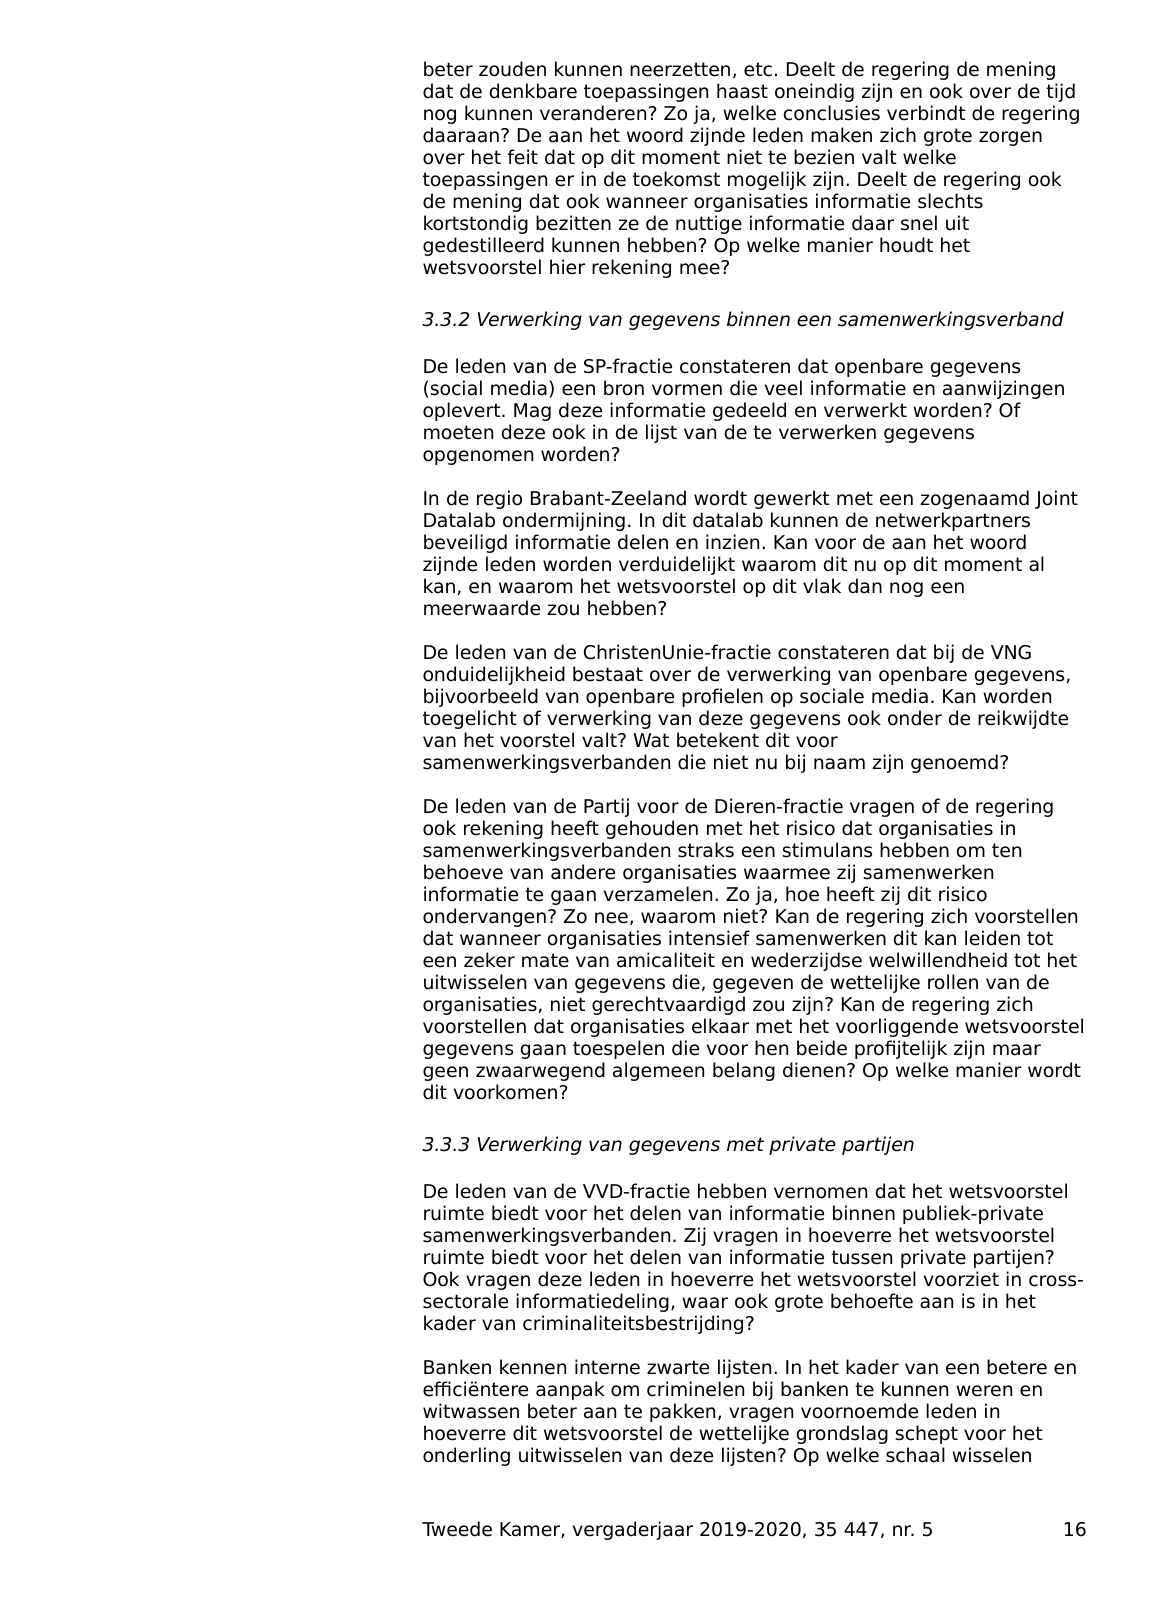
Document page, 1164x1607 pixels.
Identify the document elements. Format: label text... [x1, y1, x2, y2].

text In de regio Brabant-Zeeland wordt gewerkt met een zogenaamd Joint Datalab ondermijning. In dit datalab kunnen de netwerkpartners beveiligd informatie delen en inzien. Kan voor de aan het woord zijnde leden worden verduidelijkt waarom dit nu op dit moment al kan, en waarom het wetsvoorstel op dit vlak dan nog een meerwaarde zou hebben? [422, 488, 1087, 620]
subtitle 3.3.3 Verwerking van gegevens met private partijen [422, 1134, 1087, 1156]
text Banken kennen interne zwarte lijsten. In het kader van een betere en efficiëntere aanpak om criminelen bij banken te kunnen weren en witwassen beter aan te pakken, vragen voornoemde leden in hoeverre dit wetsvoorstel de wettelijke grondslag schept voor het onderling uitwisselen van deze lijsten? Op welke schaal wisselen [422, 1357, 1087, 1467]
text De leden van de Partij voor de Dieren-fractie vragen of de regering ook rekening heeft gehouden met het risico dat organisaties in samenwerkingsverbanden straks een stimulans hebben om ten behoeve van andere organisaties waarmee zij samenwerken informatie te gaan verzamelen. Zo ja, hoe heeft zij dit risico ondervangen? Zo nee, waarom niet? Kan de regering zich voorstellen dat wanneer organisaties intensief samenwerken dit kan leiden tot een zeker mate van amicaliteit en wederzijdse welwillendheid tot het uitwisselen van gegevens die, gegeven de wettelijke rollen van de organisaties, niet gerechtvaardigd zou zijn? Kan de regering zich voorstellen dat organisaties elkaar met het voorliggende wetsvoorstel gegevens gaan toespelen die voor hen beide profijtelijk zijn maar geen zwaarwegend algemeen belang dienen? Op welke manier wordt dit voorkomen? [422, 796, 1087, 1104]
text De leden van de VVD-fractie hebben vernomen dat het wetsvoorstel ruimte biedt voor het delen van informatie binnen publiek-private samenwerkingsverbanden. Zij vragen in hoeverre het wetsvoorstel ruimte biedt voor het delen van informatie tussen private partijen? Ook vragen deze leden in hoeverre het wetsvoorstel voorziet in cross-sectorale informatiedeling, waar ook grote behoefte aan is in het kader van criminaliteitsbestrijding? [422, 1181, 1087, 1334]
subtitle 3.3.2 Verwerking van gegevens binnen een samenwerkingsverband [422, 309, 1087, 331]
text beter zouden kunnen neerzetten, etc. Deelt de regering de mening dat de denkbare toepassingen haast oneindig zijn en ook over de tijd nog kunnen veranderen? Zo ja, welke conclusies verbindt de regering daaraan? De aan het woord zijnde leden maken zich grote zorgen over het feit dat op dit moment niet te bezien valt welke toepassingen er in de toekomst mogelijk zijn. Deelt de regering ook de mening dat ook wanneer organisaties informatie slechts kortstondig bezitten ze de nuttige informatie daar snel uit gedestilleerd kunnen hebben? Op welke manier houdt het wetsvoorstel hier rekening mee? [422, 59, 1087, 279]
text De leden van de SP-fractie constateren dat openbare gegevens (social media) een bron vormen die veel informatie en aanwijzingen oplevert. Mag deze informatie gedeeld en verwerkt worden? Of moeten deze ook in de lijst van de te verwerken gegevens opgenomen worden? [422, 356, 1087, 466]
text De leden van de ChristenUnie-fractie constateren dat bij de VNG onduidelijkheid bestaat over de verwerking van openbare gegevens, bijvoorbeeld van openbare profielen op sociale media. Kan worden toegelicht of verwerking van deze gegevens ook onder de reikwijdte van het voorstel valt? Wat betekent dit voor samenwerkingsverbanden die niet nu bij naam zijn genoemd? [422, 642, 1087, 774]
